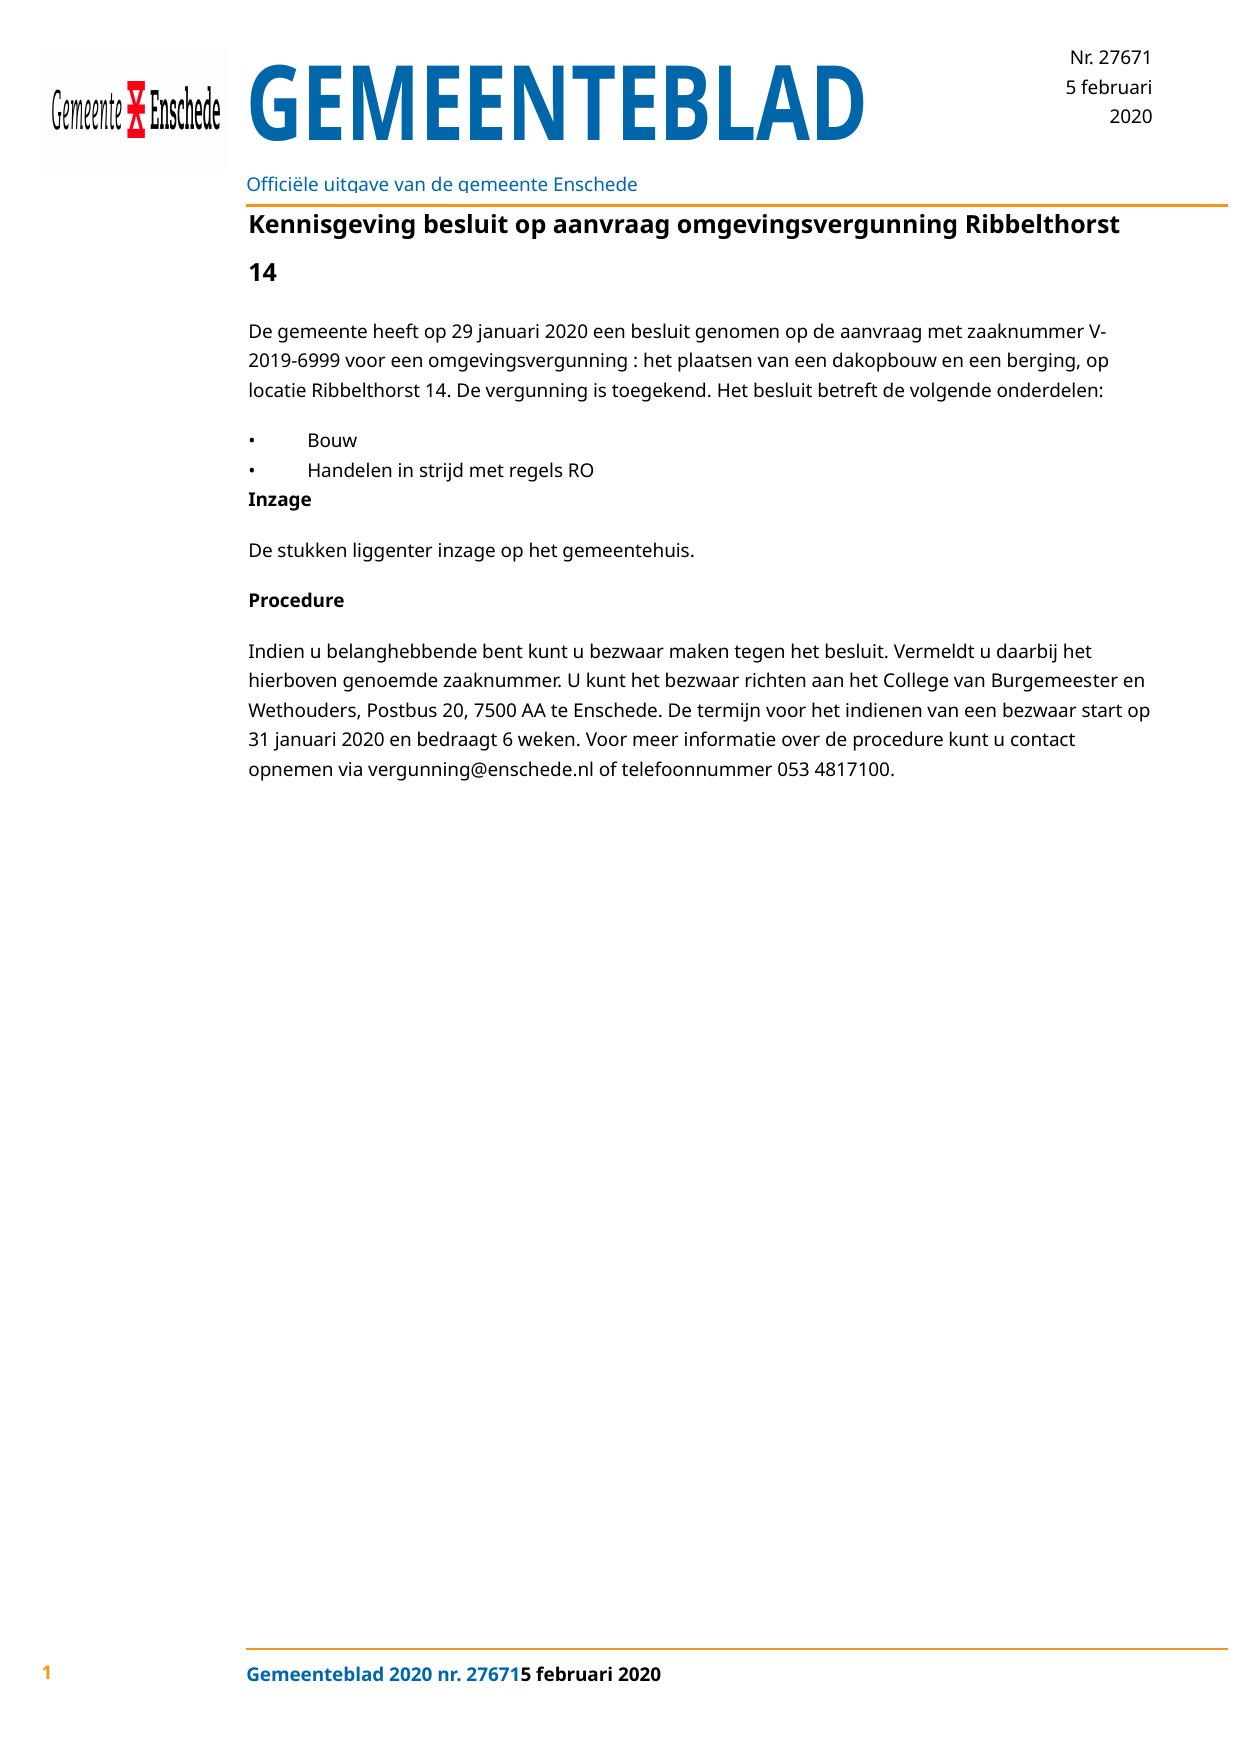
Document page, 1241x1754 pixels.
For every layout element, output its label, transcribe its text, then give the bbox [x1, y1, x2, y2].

text Indien u belanghebbende bent kunt u bezwaar maken tegen het besluit. Vermeldt u daarbij het hierboven genoemde zaaknummer. U kunt het bezwaar richten aan het College van Burgemees­ter en Wethouders, Postbus 20, 7500 AA te Enschede. De termijn voor het indienen van een bezwaar start op 31 januari 2020 en bedraagt 6 weken. Voor meer informatie over de procedure kunt u contact opnemen via vergunning@enschede.nl of telefoonnummer 053 4817100. [248, 638, 1152, 782]
text Kennisgeving besluit op aanvraag omgevingsvergunning Ribbelthorst 14 [248, 207, 1152, 288]
list Bouw [248, 427, 1152, 453]
text Procedure [248, 587, 1152, 613]
text De stukken liggenter inzage op het gemeentehuis. [248, 537, 1152, 563]
picture [41, 47, 231, 172]
text Inzage [248, 487, 1152, 512]
text De gemeente heeft op 29 januari 2020 een besluit genomen op de aanvraag met zaaknummer V-2019-6999 voor een omgevingsvergunning : het plaatsen van een dakopbouw en een berging, op locatie Ribbelthorst 14. De vergunning is toegekend. Het besluit betreft de volgende onderdelen: [248, 318, 1152, 403]
list Handelen in strijd met regels RO [248, 457, 1152, 483]
